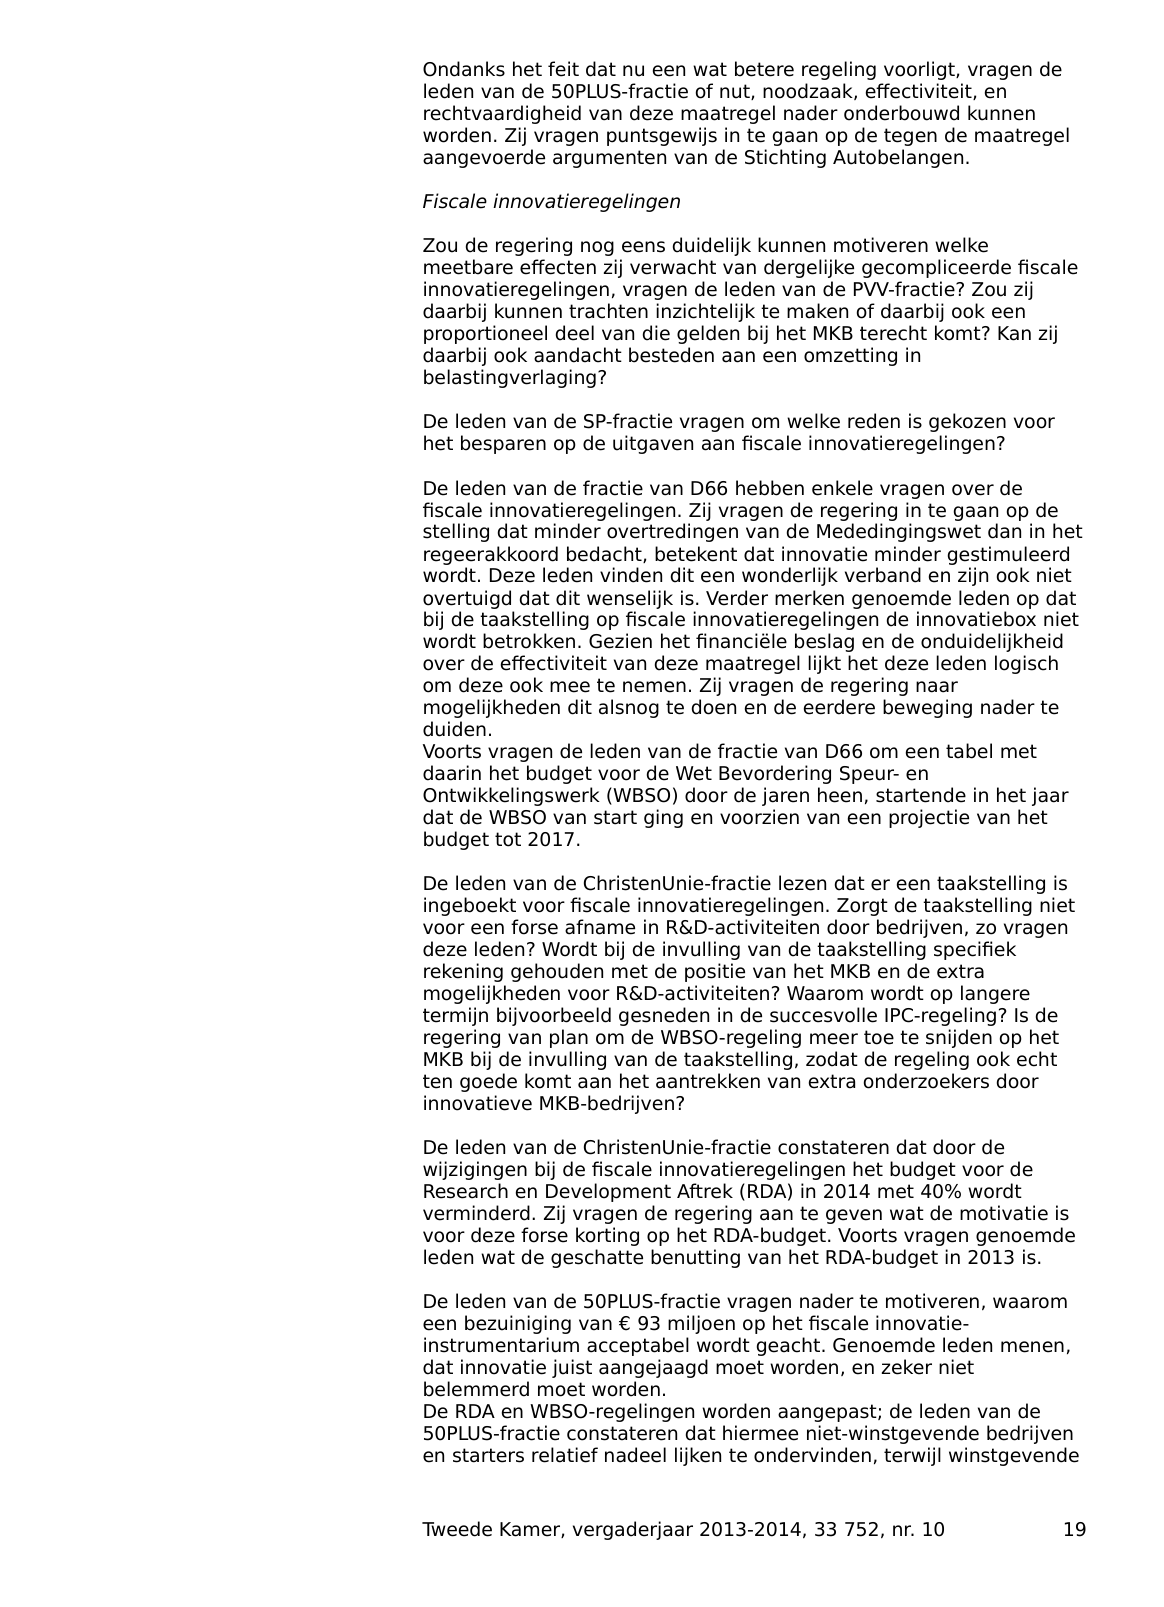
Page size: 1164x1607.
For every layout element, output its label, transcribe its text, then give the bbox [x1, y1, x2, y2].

text De leden van de 50PLUS-fractie vragen nader te motiveren, waarom een bezuiniging van € 93 miljoen op het fiscale innovatie-instrumentarium acceptabel wordt geacht. Genoemde leden menen, dat innovatie juist aangejaagd moet worden, en zeker niet belemmerd moet worden. [422, 1291, 1087, 1401]
text De leden van de ChristenUnie-fractie lezen dat er een taakstelling is ingeboekt voor fiscale innovatieregelingen. Zorgt de taakstelling niet voor een forse afname in R&D-activiteiten door bedrijven, zo vragen deze leden? Wordt bij de invulling van de taakstelling specifiek rekening gehouden met de positie van het MKB en de extra mogelijkheden voor R&D-activiteiten? Waarom wordt op langere termijn bijvoorbeeld gesneden in de succesvolle IPC-regeling? Is de regering van plan om de WBSO-regeling meer toe te snijden op het MKB bij de invulling van de taakstelling, zodat de regeling ook echt ten goede komt aan het aantrekken van extra onderzoekers door innovatieve MKB-bedrijven? [422, 873, 1087, 1115]
text Voorts vragen de leden van de fractie van D66 om een tabel met daarin het budget voor de Wet Bevordering Speur- en Ontwikkelingswerk (WBSO) door de jaren heen, startende in het jaar dat de WBSO van start ging en voorzien van een projectie van het budget tot 2017. [422, 741, 1087, 851]
text De leden van de fractie van D66 hebben enkele vragen over de fiscale innovatieregelingen. Zij vragen de regering in te gaan op de stelling dat minder overtredingen van de Mededingingswet dan in het regeerakkoord bedacht, betekent dat innovatie minder gestimuleerd wordt. Deze leden vinden dit een wonderlijk verband en zijn ook niet overtuigd dat dit wenselijk is. Verder merken genoemde leden op dat bij de taakstelling op fiscale innovatieregelingen de innovatiebox niet wordt betrokken. Gezien het financiële beslag en de onduidelijkheid over de effectiviteit van deze maatregel lijkt het deze leden logisch om deze ook mee te nemen. Zij vragen de regering naar mogelijkheden dit alsnog te doen en de eerdere beweging nader te duiden. [422, 477, 1087, 741]
text De RDA en WBSO-regelingen worden aangepast; de leden van de 50PLUS-fractie constateren dat hiermee niet-winstgevende bedrijven en starters relatief nadeel lijken te ondervinden, terwijl winstgevende [422, 1401, 1087, 1467]
subtitle Fiscale innovatieregelingen [422, 191, 1087, 213]
text Zou de regering nog eens duidelijk kunnen motiveren welke meetbare effecten zij verwacht van dergelijke gecompliceerde fiscale innovatieregelingen, vragen de leden van de PVV-fractie? Zou zij daarbij kunnen trachten inzichtelijk te maken of daarbij ook een proportioneel deel van die gelden bij het MKB terecht komt? Kan zij daarbij ook aandacht besteden aan een omzetting in belastingverlaging? [422, 235, 1087, 389]
text De leden van de ChristenUnie-fractie constateren dat door de wijzigingen bij de fiscale innovatieregelingen het budget voor de Research en Development Aftrek (RDA) in 2014 met 40% wordt verminderd. Zij vragen de regering aan te geven wat de motivatie is voor deze forse korting op het RDA-budget. Voorts vragen genoemde leden wat de geschatte benutting van het RDA-budget in 2013 is. [422, 1137, 1087, 1269]
text De leden van de SP-fractie vragen om welke reden is gekozen voor het besparen op de uitgaven aan fiscale innovatieregelingen? [422, 411, 1087, 455]
text Ondanks het feit dat nu een wat betere regeling voorligt, vragen de leden van de 50PLUS-fractie of nut, noodzaak, effectiviteit, en rechtvaardigheid van deze maatregel nader onderbouwd kunnen worden. Zij vragen puntsgewijs in te gaan op de tegen de maatregel aangevoerde argumenten van de Stichting Autobelangen. [422, 59, 1087, 169]
